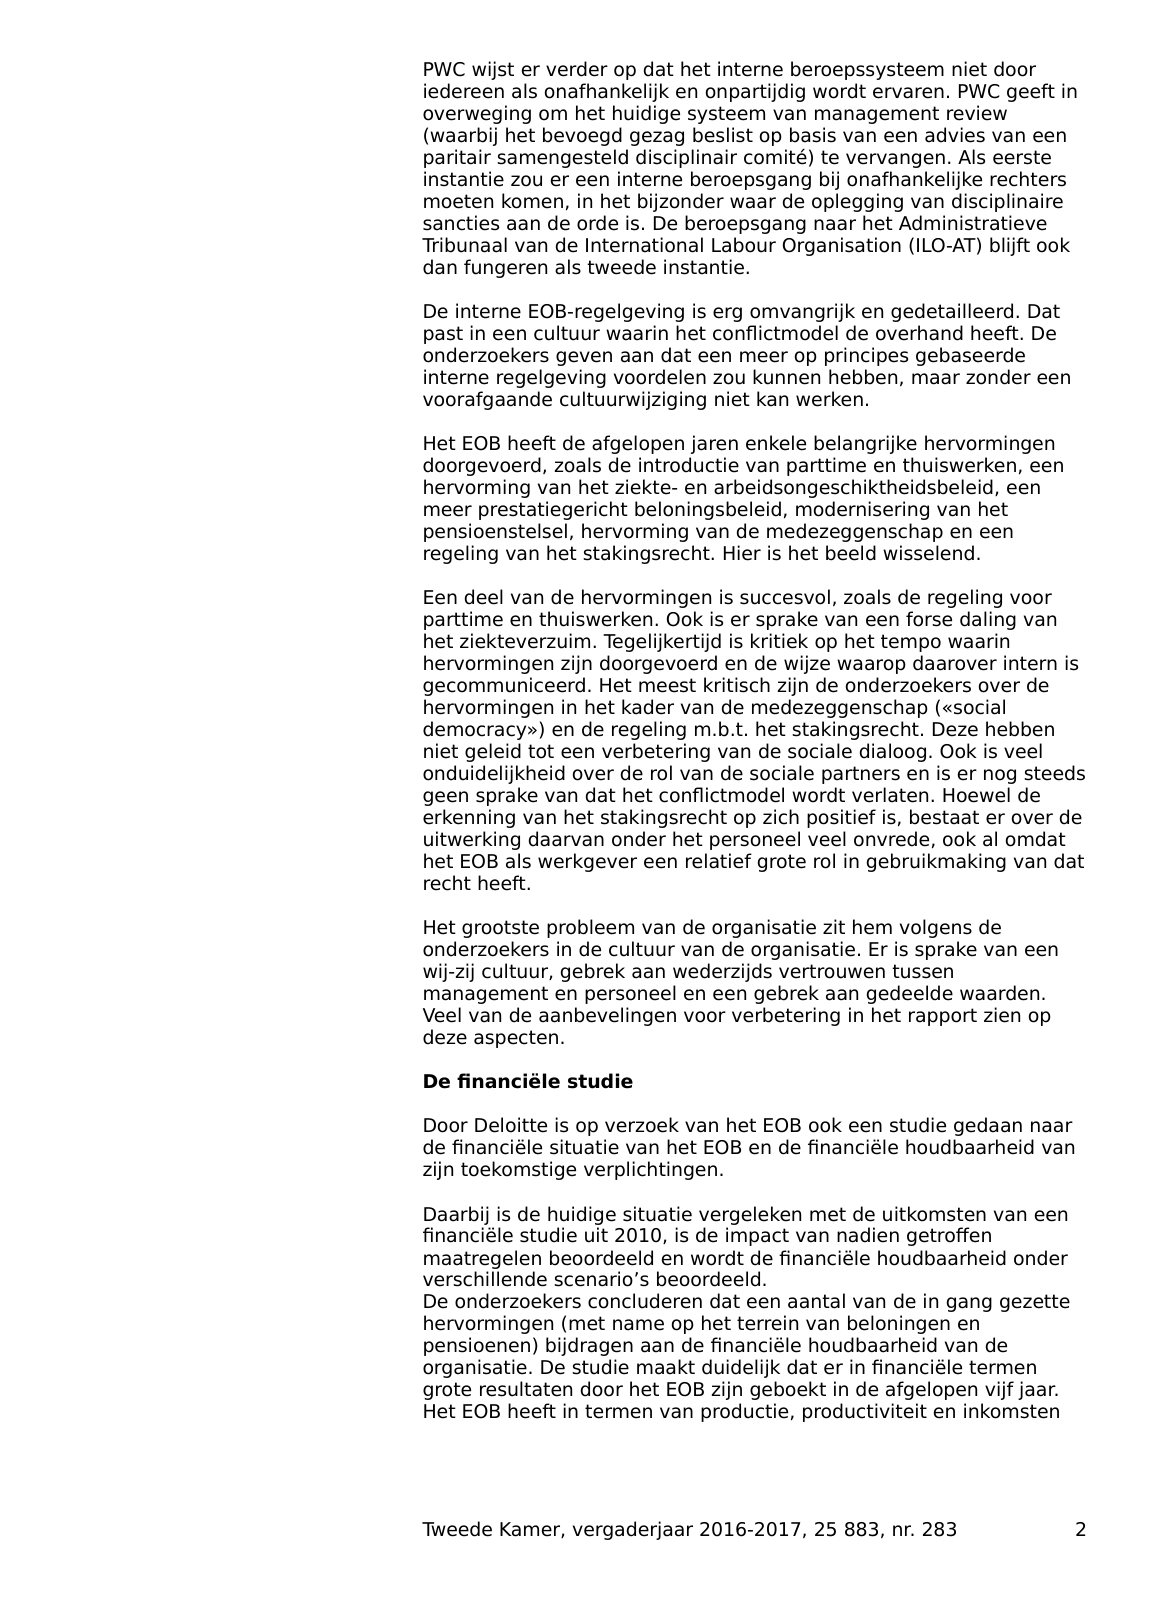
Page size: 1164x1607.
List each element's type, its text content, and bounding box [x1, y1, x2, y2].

text Door Deloitte is op verzoek van het EOB ook een studie gedaan naar de financiële situatie van het EOB en de financiële houdbaarheid van zijn toekomstige verplichtingen. [422, 1115, 1087, 1181]
text Een deel van de hervormingen is succesvol, zoals de regeling voor parttime en thuiswerken. Ook is er sprake van een forse daling van het ziekteverzuim. Tegelijkertijd is kritiek op het tempo waarin hervormingen zijn doorgevoerd en de wijze waarop daarover intern is gecommuniceerd. Het meest kritisch zijn de onderzoekers over de hervormingen in het kader van de medezeggenschap («social democracy») en de regeling m.b.t. het stakingsrecht. Deze hebben niet geleid tot een verbetering van de sociale dialoog. Ook is veel onduidelijkheid over de rol van de sociale partners en is er nog steeds geen sprake van dat het conflictmodel wordt verlaten. Hoewel de erkenning van het stakingsrecht op zich positief is, bestaat er over de uitwerking daarvan onder het personeel veel onvrede, ook al omdat het EOB als werkgever een relatief grote rol in gebruikmaking van dat recht heeft. [422, 587, 1087, 895]
text Het grootste probleem van de organisatie zit hem volgens de onderzoekers in de cultuur van de organisatie. Er is sprake van een wij-zij cultuur, gebrek aan wederzijds vertrouwen tussen management en personeel en een gebrek aan gedeelde waarden. Veel van de aanbevelingen voor verbetering in het rapport zien op deze aspecten. [422, 917, 1087, 1049]
text De interne EOB-regelgeving is erg omvangrijk en gedetailleerd. Dat past in een cultuur waarin het conflictmodel de overhand heeft. De onderzoekers geven aan dat een meer op principes gebaseerde interne regelgeving voordelen zou kunnen hebben, maar zonder een voorafgaande cultuurwijziging niet kan werken. [422, 301, 1087, 411]
subtitle De financiële studie [422, 1071, 1087, 1093]
text Daarbij is de huidige situatie vergeleken met de uitkomsten van een financiële studie uit 2010, is de impact van nadien getroffen maatregelen beoordeeld en wordt de financiële houdbaarheid onder verschillende scenario’s beoordeeld. [422, 1203, 1087, 1291]
text Het EOB heeft de afgelopen jaren enkele belangrijke hervormingen doorgevoerd, zoals de introductie van parttime en thuiswerken, een hervorming van het ziekte- en arbeidsongeschiktheidsbeleid, een meer prestatiegericht beloningsbeleid, modernisering van het pensioenstelsel, hervorming van de medezeggenschap en een regeling van het stakingsrecht. Hier is het beeld wisselend. [422, 433, 1087, 565]
text PWC wijst er verder op dat het interne beroepssysteem niet door iedereen als onafhankelijk en onpartijdig wordt ervaren. PWC geeft in overweging om het huidige systeem van management review (waarbij het bevoegd gezag beslist op basis van een advies van een paritair samengesteld disciplinair comité) te vervangen. Als eerste instantie zou er een interne beroepsgang bij onafhankelijke rechters moeten komen, in het bijzonder waar de oplegging van disciplinaire sancties aan de orde is. De beroepsgang naar het Administratieve Tribunaal van de International Labour Organisation (ILO-AT) blijft ook dan fungeren als tweede instantie. [422, 59, 1087, 279]
text De onderzoekers concluderen dat een aantal van de in gang gezette hervormingen (met name op het terrein van beloningen en pensioenen) bijdragen aan de financiële houdbaarheid van de organisatie. De studie maakt duidelijk dat er in financiële termen grote resultaten door het EOB zijn geboekt in de afgelopen vijf jaar. Het EOB heeft in termen van productie, productiviteit en inkomsten [422, 1291, 1087, 1423]
